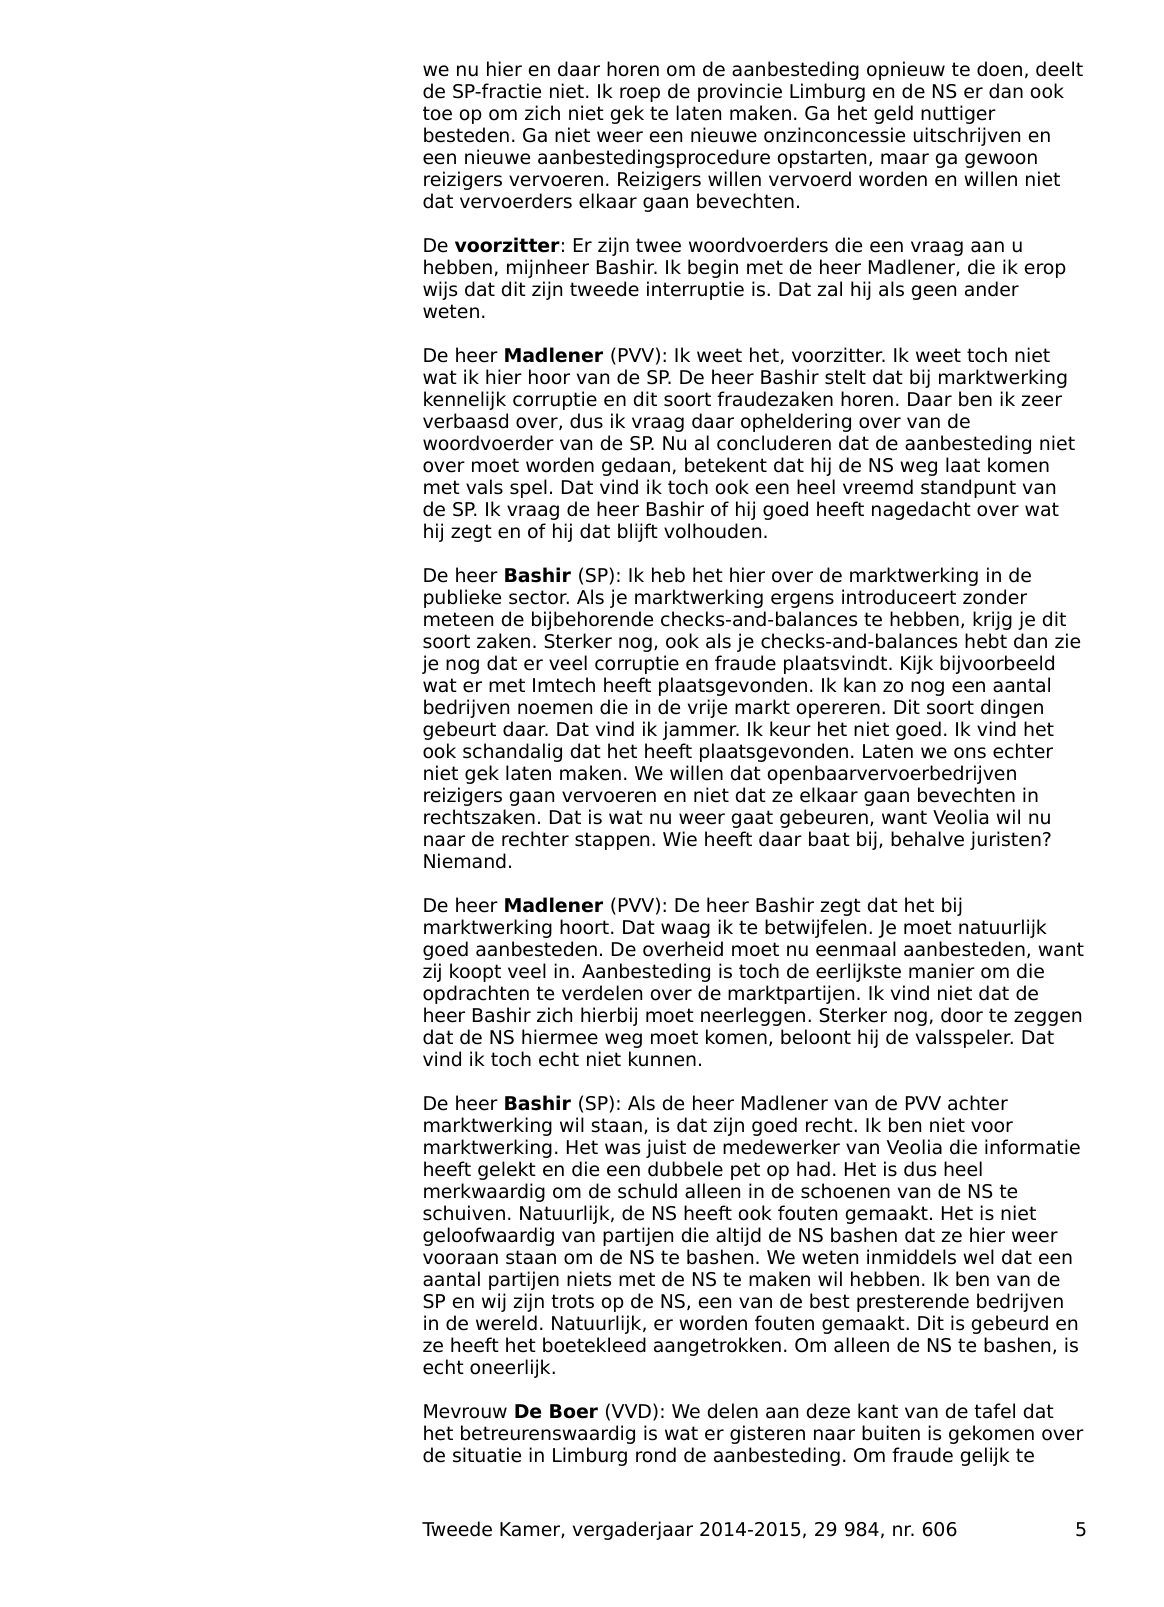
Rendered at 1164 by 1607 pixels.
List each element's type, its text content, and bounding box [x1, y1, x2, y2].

text De heer Bashir (SP): Ik heb het hier over de marktwerking in de publieke sector. Als je marktwerking ergens introduceert zonder meteen de bijbehorende checks-and-balances te hebben, krijg je dit soort zaken. Sterker nog, ook als je checks-and-balances hebt dan zie je nog dat er veel corruptie en fraude plaatsvindt. Kijk bijvoorbeeld wat er met Imtech heeft plaatsgevonden. Ik kan zo nog een aantal bedrijven noemen die in de vrije markt opereren. Dit soort dingen gebeurt daar. Dat vind ik jammer. Ik keur het niet goed. Ik vind het ook schandalig dat het heeft plaatsgevonden. Laten we ons echter niet gek laten maken. We willen dat openbaarvervoerbedrijven reizigers gaan vervoeren en niet dat ze elkaar gaan bevechten in rechtszaken. Dat is wat nu weer gaat gebeuren, want Veolia wil nu naar de rechter stappen. Wie heeft daar baat bij, behalve juristen? Niemand. [422, 565, 1087, 873]
text De heer Madlener (PVV): De heer Bashir zegt dat het bij marktwerking hoort. Dat waag ik te betwijfelen. Je moet natuurlijk goed aanbesteden. De overheid moet nu eenmaal aanbesteden, want zij koopt veel in. Aanbesteding is toch de eerlijkste manier om die opdrachten te verdelen over de marktpartijen. Ik vind niet dat de heer Bashir zich hierbij moet neerleggen. Sterker nog, door te zeggen dat de NS hiermee weg moet komen, beloont hij de valsspeler. Dat vind ik toch echt niet kunnen. [422, 895, 1087, 1071]
text De heer Madlener (PVV): Ik weet het, voorzitter. Ik weet toch niet wat ik hier hoor van de SP. De heer Bashir stelt dat bij marktwerking kennelijk corruptie en dit soort fraudezaken horen. Daar ben ik zeer verbaasd over, dus ik vraag daar opheldering over van de woordvoerder van de SP. Nu al concluderen dat de aanbesteding niet over moet worden gedaan, betekent dat hij de NS weg laat komen met vals spel. Dat vind ik toch ook een heel vreemd standpunt van de SP. Ik vraag de heer Bashir of hij goed heeft nagedacht over wat hij zegt en of hij dat blijft volhouden. [422, 345, 1087, 543]
text De voorzitter: Er zijn twee woordvoerders die een vraag aan u hebben, mijnheer Bashir. Ik begin met de heer Madlener, die ik erop wijs dat dit zijn tweede interruptie is. Dat zal hij als geen ander weten. [422, 235, 1087, 323]
text we nu hier en daar horen om de aanbesteding opnieuw te doen, deelt de SP-fractie niet. Ik roep de provincie Limburg en de NS er dan ook toe op om zich niet gek te laten maken. Ga het geld nuttiger besteden. Ga niet weer een nieuwe onzinconcessie uitschrijven en een nieuwe aanbestedingsprocedure opstarten, maar ga gewoon reizigers vervoeren. Reizigers willen vervoerd worden en willen niet dat vervoerders elkaar gaan bevechten. [422, 59, 1087, 213]
text De heer Bashir (SP): Als de heer Madlener van de PVV achter marktwerking wil staan, is dat zijn goed recht. Ik ben niet voor marktwerking. Het was juist de medewerker van Veolia die informatie heeft gelekt en die een dubbele pet op had. Het is dus heel merkwaardig om de schuld alleen in de schoenen van de NS te schuiven. Natuurlijk, de NS heeft ook fouten gemaakt. Het is niet geloofwaardig van partijen die altijd de NS bashen dat ze hier weer vooraan staan om de NS te bashen. We weten inmiddels wel dat een aantal partijen niets met de NS te maken wil hebben. Ik ben van de SP en wij zijn trots op de NS, een van de best presterende bedrijven in de wereld. Natuurlijk, er worden fouten gemaakt. Dit is gebeurd en ze heeft het boetekleed aangetrokken. Om alleen de NS te bashen, is echt oneerlijk. [422, 1093, 1087, 1379]
text Mevrouw De Boer (VVD): We delen aan deze kant van de tafel dat het betreurenswaardig is wat er gisteren naar buiten is gekomen over de situatie in Limburg rond de aanbesteding. Om fraude gelijk te [422, 1401, 1087, 1467]
